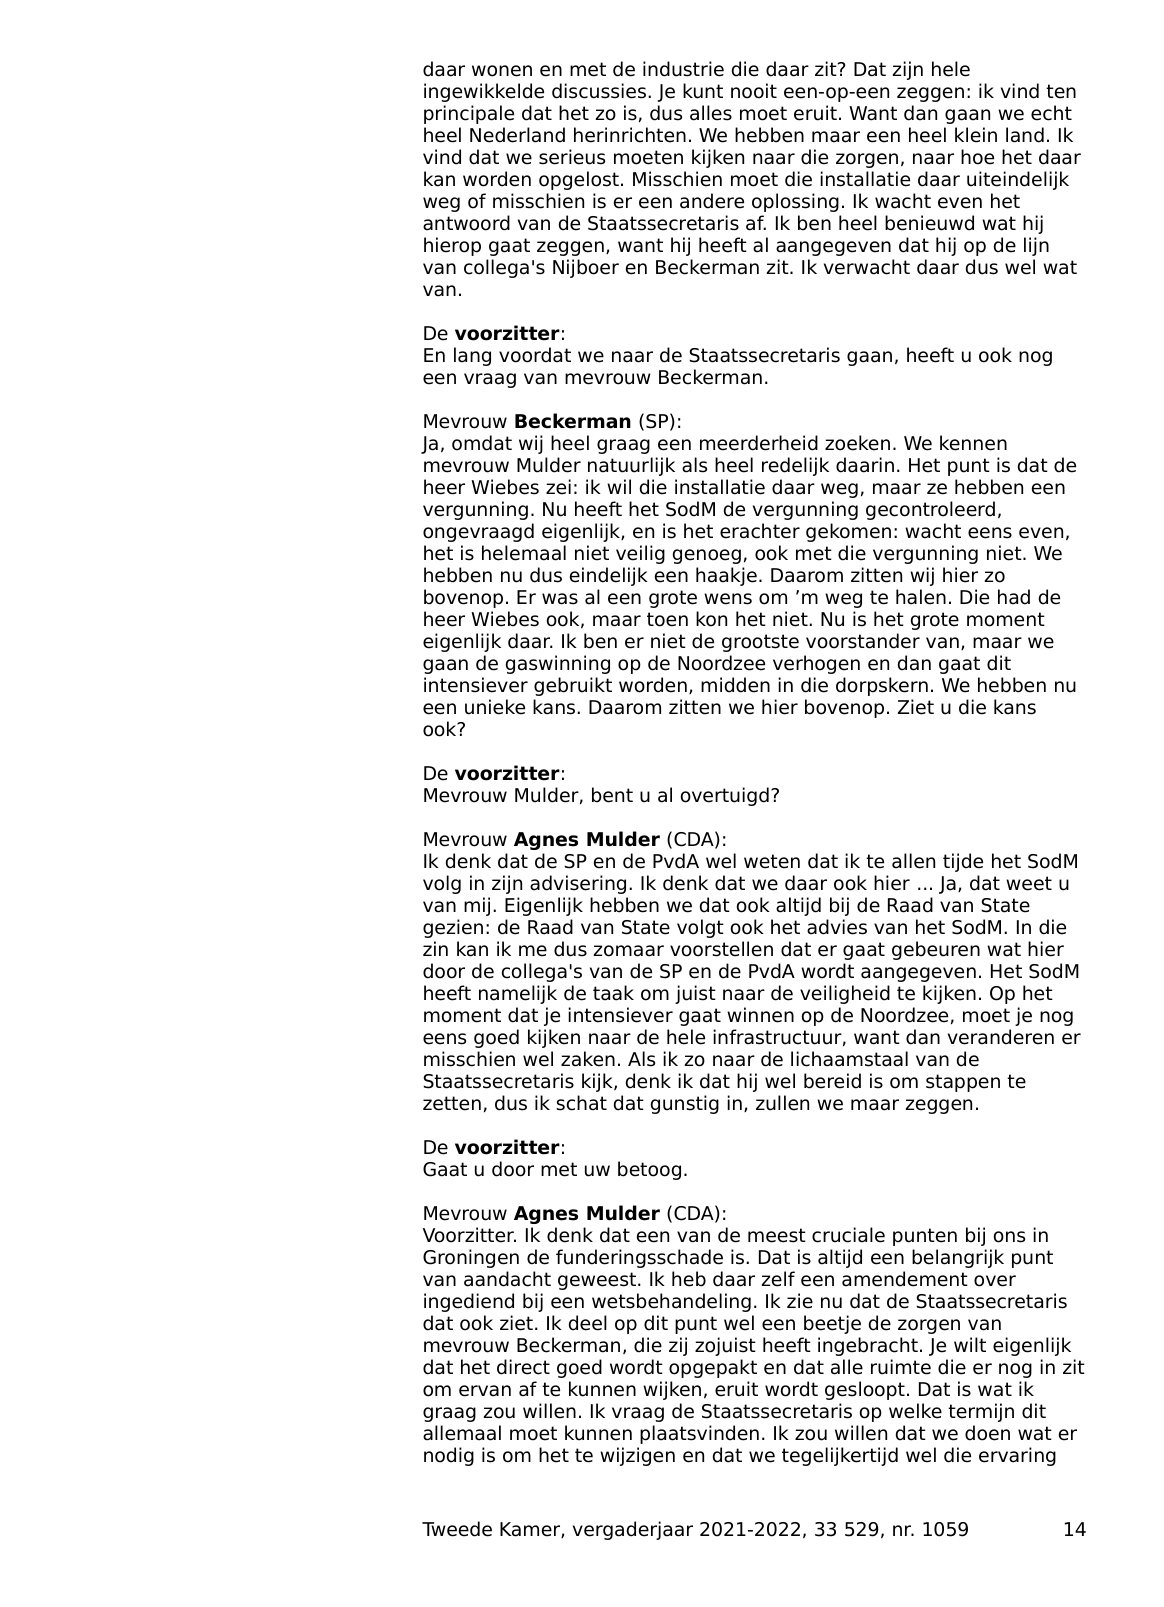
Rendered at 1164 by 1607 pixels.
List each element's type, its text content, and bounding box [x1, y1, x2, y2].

text Mevrouw Agnes Mulder (CDA): [422, 829, 1087, 851]
text Gaat u door met uw betoog. [422, 1159, 1087, 1181]
text De voorzitter: [422, 763, 1087, 785]
text daar wonen en met de industrie die daar zit? Dat zijn hele ingewikkelde discussies. Je kunt nooit een-op-een zeggen: ik vind ten principale dat het zo is, dus alles moet eruit. Want dan gaan we echt heel Nederland herinrichten. We hebben maar een heel klein land. Ik vind dat we serieus moeten kijken naar die zorgen, naar hoe het daar kan worden opgelost. Misschien moet die installatie daar uiteindelijk weg of misschien is er een andere oplossing. Ik wacht even het antwoord van de Staatssecretaris af. Ik ben heel benieuwd wat hij hierop gaat zeggen, want hij heeft al aangegeven dat hij op de lijn van collega's Nijboer en Beckerman zit. Ik verwacht daar dus wel wat van. [422, 59, 1087, 301]
text Voorzitter. Ik denk dat een van de meest cruciale punten bij ons in Groningen de funderingsschade is. Dat is altijd een belangrijk punt van aandacht geweest. Ik heb daar zelf een amendement over ingediend bij een wetsbehandeling. Ik zie nu dat de Staatssecretaris dat ook ziet. Ik deel op dit punt wel een beetje de zorgen van mevrouw Beckerman, die zij zojuist heeft ingebracht. Je wilt eigenlijk dat het direct goed wordt opgepakt en dat alle ruimte die er nog in zit om ervan af te kunnen wijken, eruit wordt gesloopt. Dat is wat ik graag zou willen. Ik vraag de Staatssecretaris op welke termijn dit allemaal moet kunnen plaatsvinden. Ik zou willen dat we doen wat er nodig is om het te wijzigen en dat we tegelijkertijd wel die ervaring [422, 1225, 1087, 1467]
text Mevrouw Agnes Mulder (CDA): [422, 1203, 1087, 1225]
text Ik denk dat de SP en de PvdA wel weten dat ik te allen tijde het SodM volg in zijn advisering. Ik denk dat we daar ook hier ... Ja, dat weet u van mij. Eigenlijk hebben we dat ook altijd bij de Raad van State gezien: de Raad van State volgt ook het advies van het SodM. In die zin kan ik me dus zomaar voorstellen dat er gaat gebeuren wat hier door de collega's van de SP en de PvdA wordt aangegeven. Het SodM heeft namelijk de taak om juist naar de veiligheid te kijken. Op het moment dat je intensiever gaat winnen op de Noordzee, moet je nog eens goed kijken naar de hele infrastructuur, want dan veranderen er misschien wel zaken. Als ik zo naar de lichaamstaal van de Staatssecretaris kijk, denk ik dat hij wel bereid is om stappen te zetten, dus ik schat dat gunstig in, zullen we maar zeggen. [422, 851, 1087, 1115]
text De voorzitter: [422, 323, 1087, 345]
text Ja, omdat wij heel graag een meerderheid zoeken. We kennen mevrouw Mulder natuurlijk als heel redelijk daarin. Het punt is dat de heer Wiebes zei: ik wil die installatie daar weg, maar ze hebben een vergunning. Nu heeft het SodM de vergunning gecontroleerd, ongevraagd eigenlijk, en is het erachter gekomen: wacht eens even, het is helemaal niet veilig genoeg, ook met die vergunning niet. We hebben nu dus eindelijk een haakje. Daarom zitten wij hier zo bovenop. Er was al een grote wens om ’m weg te halen. Die had de heer Wiebes ook, maar toen kon het niet. Nu is het grote moment eigenlijk daar. Ik ben er niet de grootste voorstander van, maar we gaan de gaswinning op de Noordzee verhogen en dan gaat dit intensiever gebruikt worden, midden in die dorpskern. We hebben nu een unieke kans. Daarom zitten we hier bovenop. Ziet u die kans ook? [422, 433, 1087, 741]
text Mevrouw Mulder, bent u al overtuigd? [422, 785, 1087, 807]
text En lang voordat we naar de Staatssecretaris gaan, heeft u ook nog een vraag van mevrouw Beckerman. [422, 345, 1087, 389]
text De voorzitter: [422, 1137, 1087, 1159]
text Mevrouw Beckerman (SP): [422, 411, 1087, 433]
